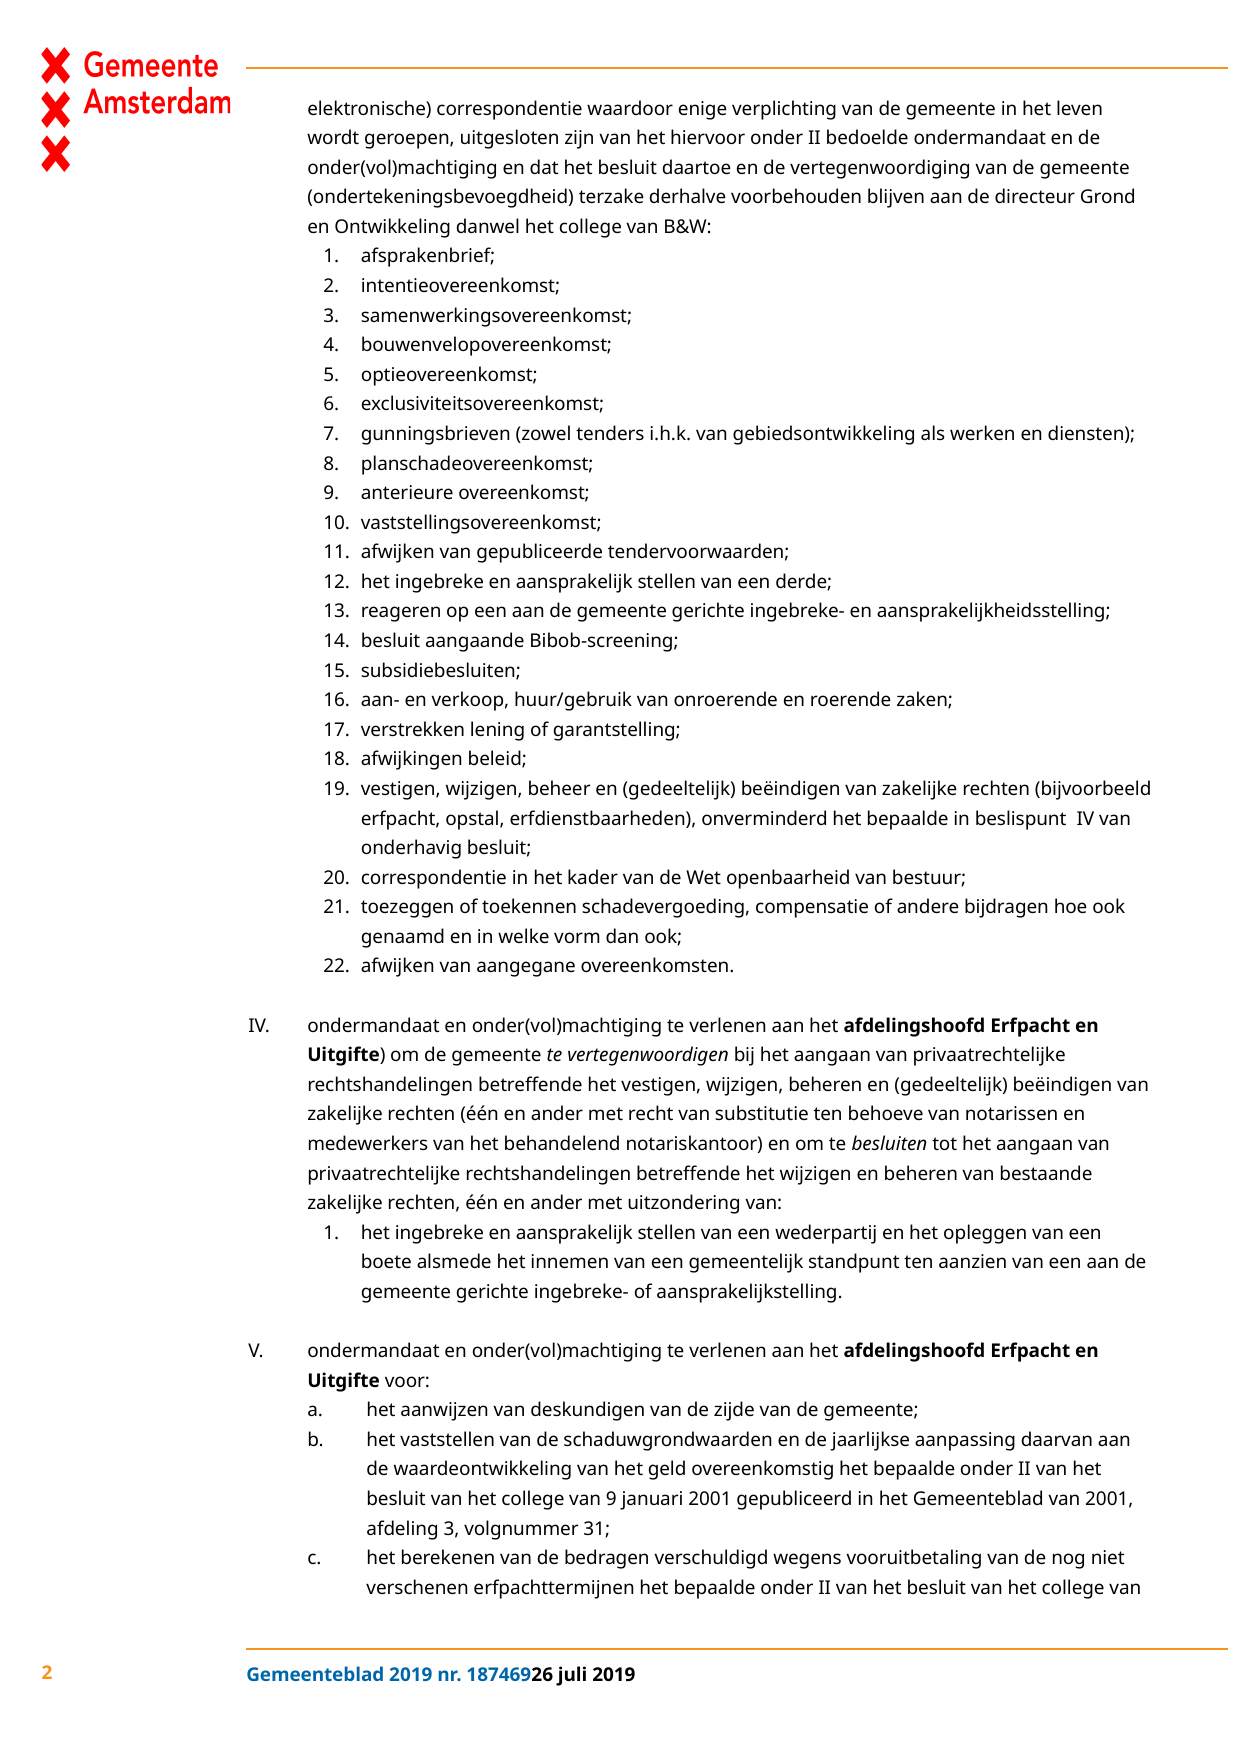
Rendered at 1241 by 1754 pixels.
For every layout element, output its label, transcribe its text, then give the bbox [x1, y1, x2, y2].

list exclusiviteitsovereenkomst; [323, 391, 1152, 416]
list planschadeovereenkomst; [323, 450, 1152, 476]
list het berekenen van de bedragen verschuldigd wegens vooruitbetaling van de nog niet verschenen erfpachttermijnen het bepaalde onder II van het besluit van het college van [307, 1544, 1152, 1600]
list optieovereenkomst; [323, 361, 1152, 387]
list anterieure overeenkomst; [323, 479, 1152, 505]
list vestigen, wijzigen, beheer en (gedeeltelijk) beëindigen van zakelijke rechten (bijvoorbeeld erfpacht, opstal, erfdienstbaarheden), onverminderd het bepaalde in beslispunt IV van onderhavig besluit; [323, 775, 1152, 860]
list gunningsbrieven (zowel tenders i.h.k. van gebiedsontwikkeling als werken en diensten); [323, 420, 1152, 446]
list afsprakenbrief; [323, 243, 1152, 268]
list ondermandaat en onder(vol)machtiging te verlenen aan het afdelingshoofd Erfpacht en Uitgifte) om de gemeente te vertegenwoordigen bij het aangaan van privaatrechtelijke rechtshandelingen betreffende het vestigen, wijzigen, beheren en (gedeeltelijk) beëindigen van zakelijke rechten (één en ander met recht van substitutie ten behoeve van notarissen en medewerkers van het behandelend notariskantoor) en om te besluiten tot het aangaan van privaatrechtelijke rechtshandelingen betreffende het wijzigen en beheren van bestaande zakelijke rechten, één en ander met uitzondering van: [248, 1012, 1152, 1215]
list het vaststellen van de schaduwgrondwaarden en de jaarlijkse aanpassing daarvan aan de waardeontwikkeling van het geld overeenkomstig het bepaalde onder II van het besluit van het college van 9 januari 2001 gepubliceerd in het Gemeenteblad van 2001, afdeling 3, volgnummer 31; [307, 1426, 1152, 1541]
list afwijken van aangegane overeenkomsten. [323, 953, 1152, 978]
list het aanwijzen van deskundigen van de zijde van de gemeente; [307, 1396, 1152, 1422]
list aan- en verkoop, huur/gebruik van onroerende en roerende zaken; [323, 686, 1152, 712]
list verstrekken lening of garantstelling; [323, 716, 1152, 742]
list vaststellingsovereenkomst; [323, 509, 1152, 535]
list bouwenvelopovereenkomst; [323, 331, 1152, 357]
list intentieovereenkomst; [323, 272, 1152, 298]
list toezeggen of toekennen schadevergoeding, compensatie of andere bijdragen hoe ook genaamd en in welke vorm dan ook; [323, 893, 1152, 949]
list samenwerkingsovereenkomst; [323, 302, 1152, 328]
list het ingebreke en aansprakelijk stellen van een wederpartij en het opleggen van een boete alsmede het innemen van een gemeentelijk standpunt ten aanzien van een aan de gemeente gerichte ingebreke- of aansprakelijkstelling. [323, 1219, 1152, 1304]
list subsidiebesluiten; [323, 657, 1152, 683]
picture [41, 47, 231, 172]
list afwijken van gepubliceerde tendervoorwaarden; [323, 538, 1152, 564]
list correspondentie in het kader van de Wet openbaarheid van bestuur; [323, 864, 1152, 890]
list reageren op een aan de gemeente gerichte ingebreke- en aansprakelijkheidsstelling; [323, 598, 1152, 623]
list besluit aangaande Bibob-screening; [323, 627, 1152, 653]
list het ingebreke en aansprakelijk stellen van een derde; [323, 568, 1152, 594]
list elektronische) correspondentie waardoor enige verplichting van de gemeente in het leven wordt geroepen, uitgesloten zijn van het hiervoor onder II bedoelde ondermandaat en de onder(vol)machtiging en dat het besluit daartoe en de vertegenwoordiging van de gemeente (ondertekeningsbevoegdheid) terzake derhalve voorbehouden blijven aan de directeur Grond en Ontwikkeling danwel het college van B&W: [248, 95, 1152, 239]
list ondermandaat en onder(vol)machtiging te verlenen aan het afdelingshoofd Erfpacht en Uitgifte voor: [248, 1337, 1152, 1393]
list afwijkingen beleid; [323, 746, 1152, 771]
